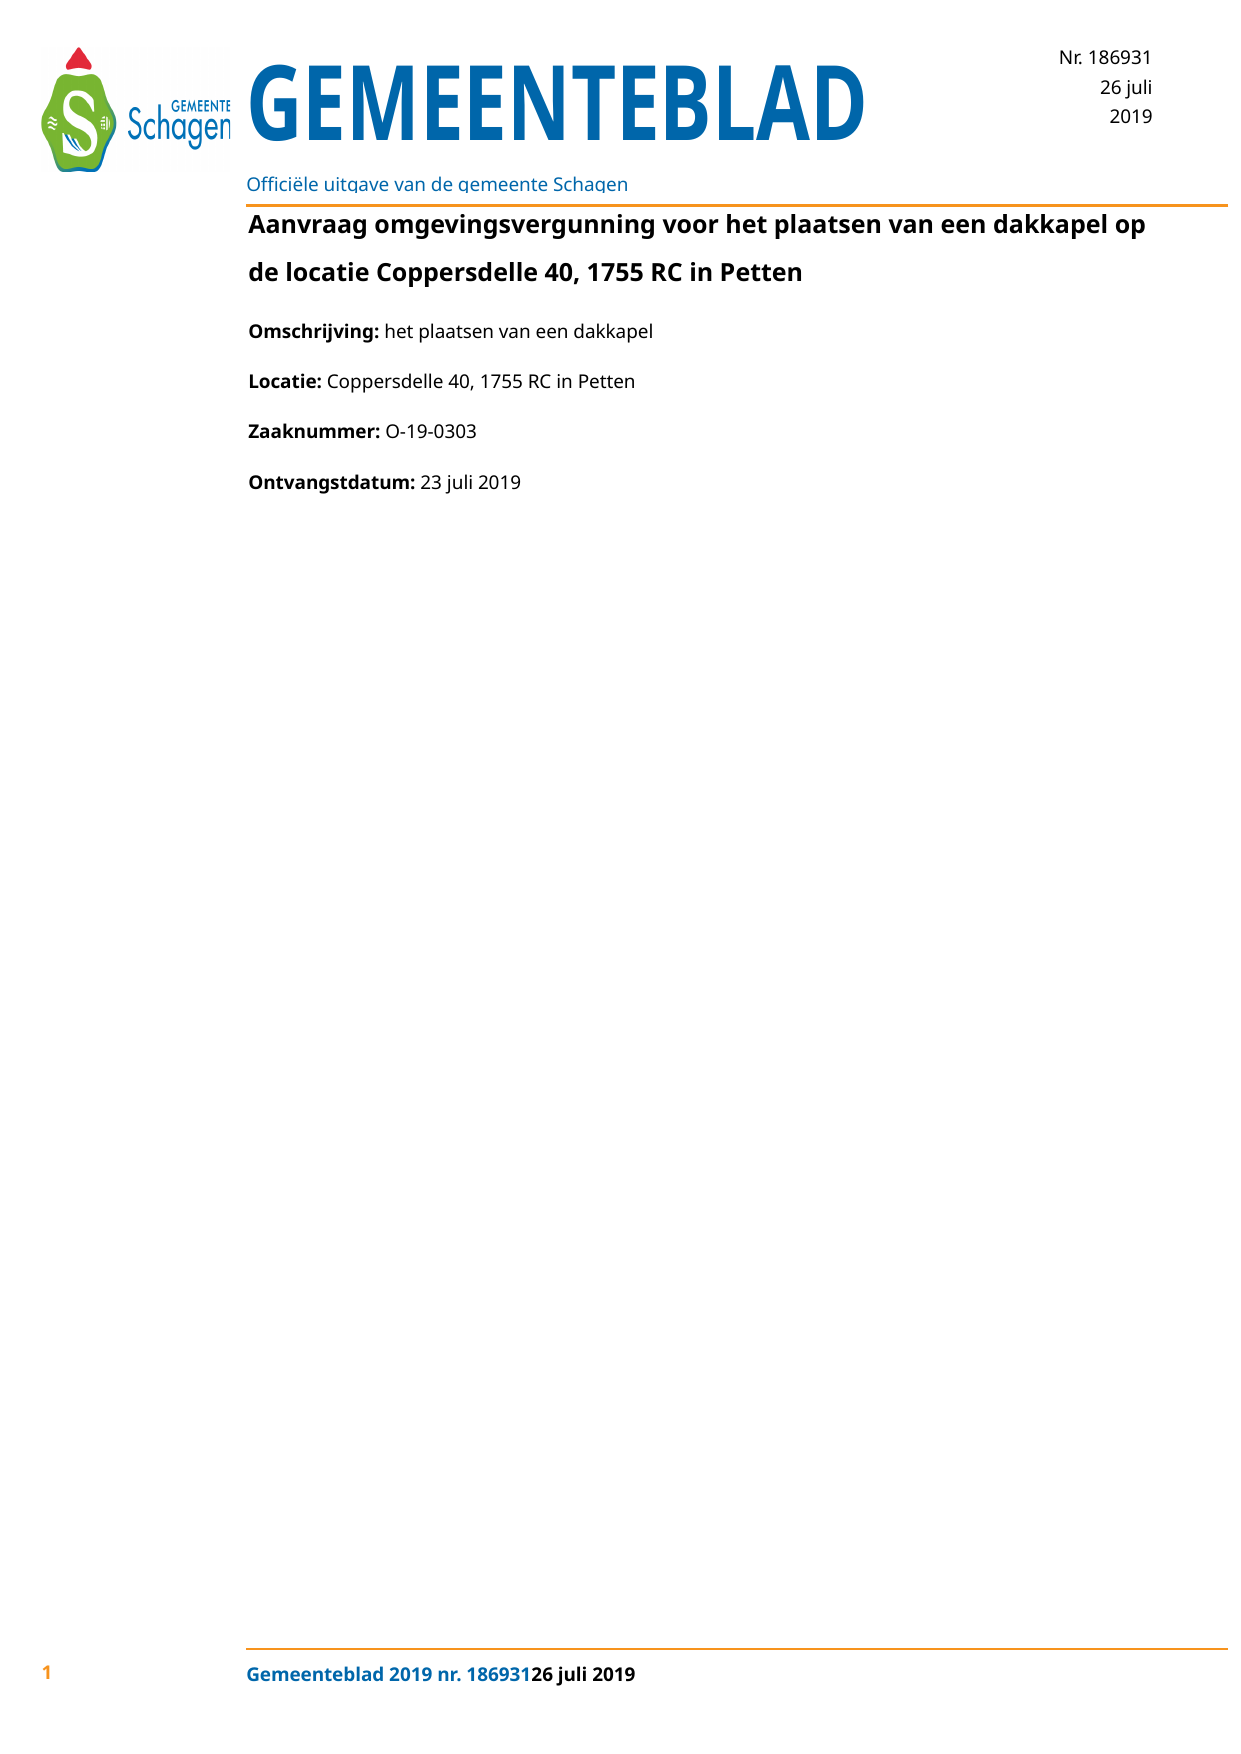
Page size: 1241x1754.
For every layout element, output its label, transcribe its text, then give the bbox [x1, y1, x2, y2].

text Ontvangstdatum: 23 juli 2019 [248, 469, 1152, 495]
text Locatie: Coppersdelle 40, 1755 RC in Petten [248, 368, 1152, 394]
text Zaaknummer: O-19-0303 [248, 419, 1152, 444]
picture [41, 47, 231, 172]
text Aanvraag omgevingsvergunning voor het plaatsen van een dakkapel op de locatie Coppersdelle 40, 1755 RC in Petten [248, 207, 1152, 288]
text Omschrijving: het plaatsen van een dakkapel [248, 318, 1152, 344]
